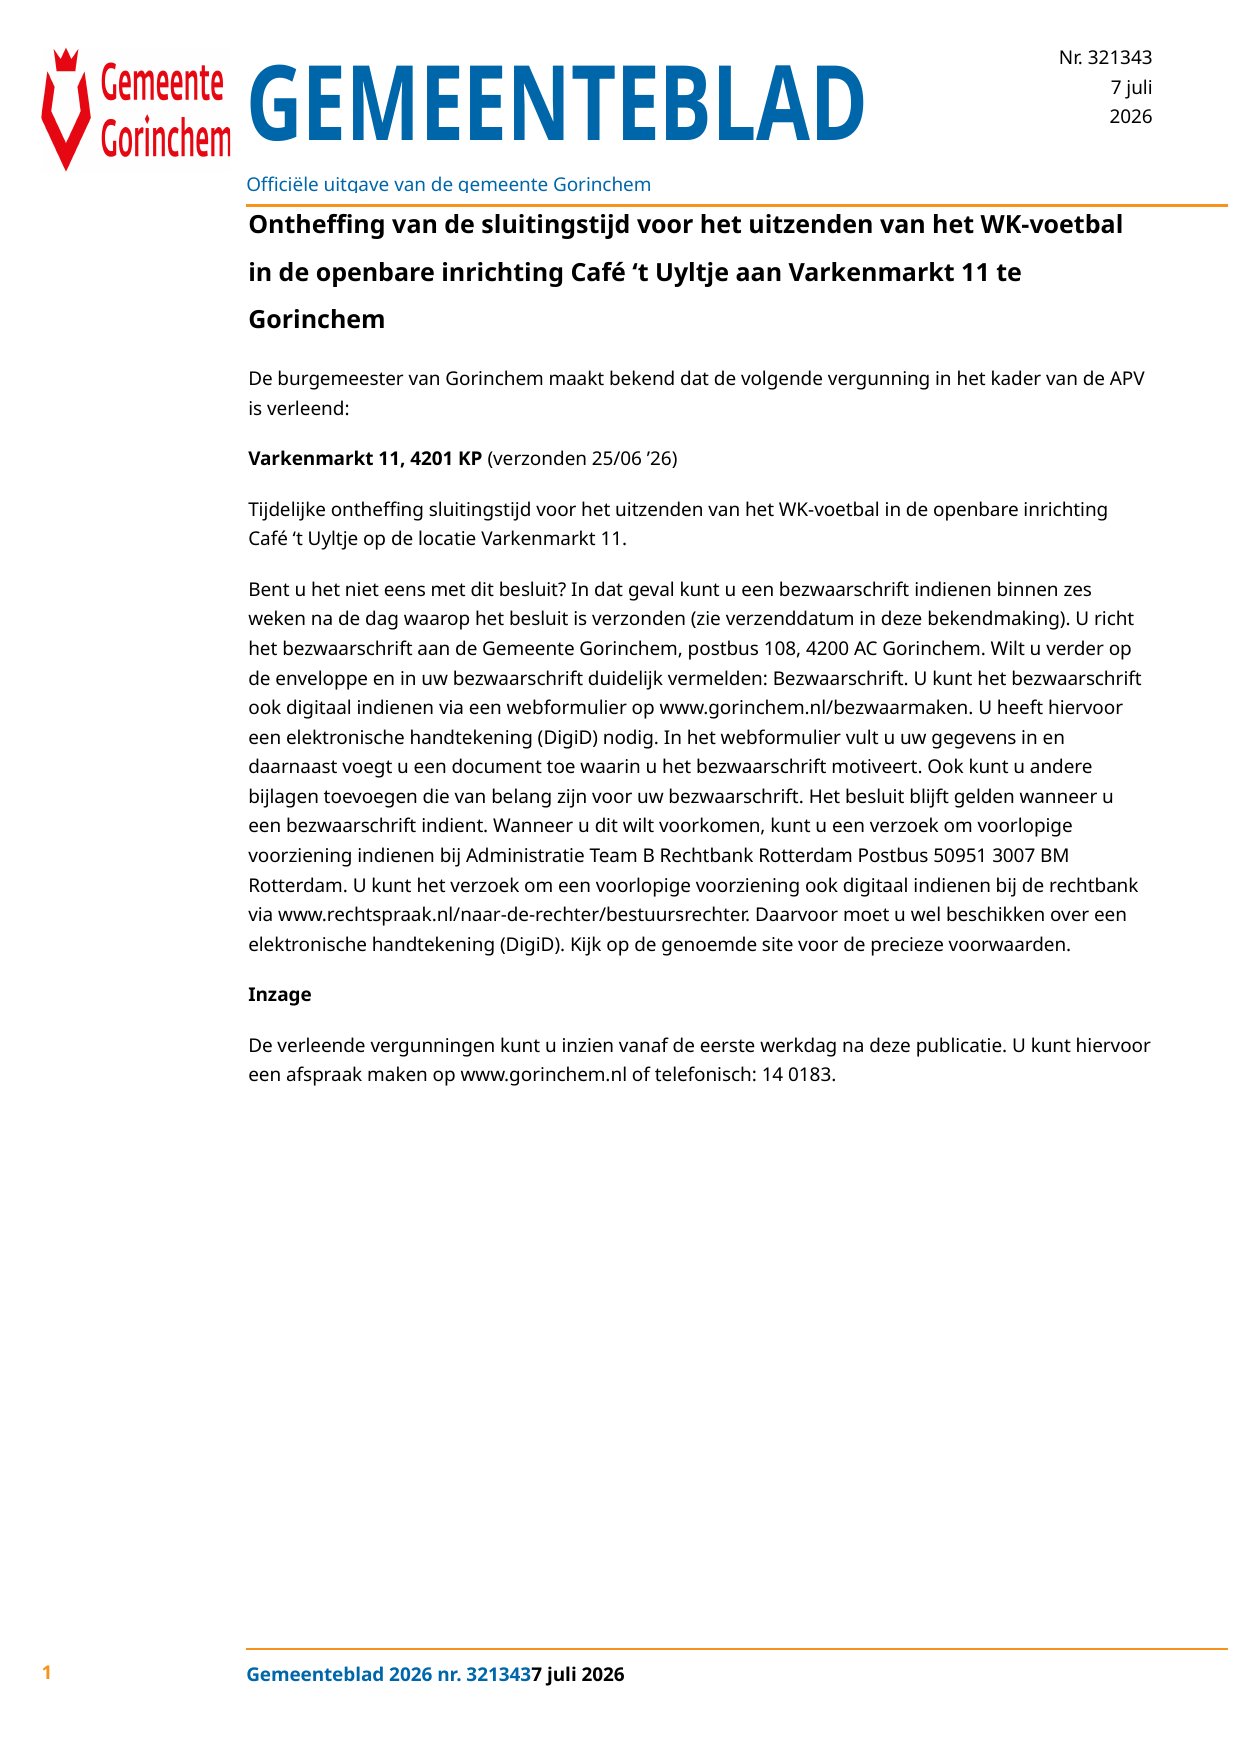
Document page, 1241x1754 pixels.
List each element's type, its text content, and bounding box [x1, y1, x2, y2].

text Bent u het niet eens met dit besluit? In dat geval kunt u een bezwaarschrift indienen binnen zes weken na de dag waarop het besluit is verzonden (zie verzenddatum in deze bekendmaking). U richt het bezwaarschrift aan de Gemeente Gorinchem, postbus 108, 4200 AC Gorinchem. Wilt u verder op de enveloppe en in uw bezwaarschrift duidelijk vermelden: Bezwaarschrift. U kunt het bezwaarschrift ook digitaal indienen via een webformulier op www.gorinchem.nl/bezwaarmaken. U heeft hiervoor een elektronische handtekening (DigiD) nodig. In het webformulier vult u uw gegevens in en daarnaast voegt u een document toe waarin u het bezwaarschrift motiveert. Ook kunt u andere bijlagen toevoegen die van belang zijn voor uw bezwaarschrift. Het besluit blijft gelden wanneer u een bezwaarschrift indient. Wanneer u dit wilt voorkomen, kunt u een verzoek om voorlopige voorziening indienen bij Administratie Team B Rechtbank Rotterdam Postbus 50951 3007 BM Rotterdam. U kunt het verzoek om een voorlopige voorziening ook digitaal indienen bij de rechtbank via www.rechtspraak.nl/naar-de-rechter/bestuursrechter. Daarvoor moet u wel beschikken over een elektronische handtekening (DigiD). Kijk op de genoemde site voor de precieze voorwaarden. [248, 576, 1152, 957]
text Tijdelijke ontheffing sluitingstijd voor het uitzenden van het WK-voetbal in de openbare inrichting Café ‘t Uyltje op de locatie Varkenmarkt 11. [248, 496, 1152, 551]
picture [41, 47, 231, 172]
text Varkenmarkt 11, 4201 KP (verzonden 25/06 ’26) [248, 446, 1152, 471]
text Inzage [248, 981, 1152, 1007]
text Ontheffing van de sluitingstijd voor het uitzenden van het WK-voetbal in de openbare inrichting Café ‘t Uyltje aan Varkenmarkt 11 te Gorinchem [248, 207, 1152, 336]
text De burgemeester van Gorinchem maakt bekend dat de volgende vergunning in het kader van de APV is verleend: [248, 366, 1152, 421]
text De verleende vergunningen kunt u inzien vanaf de eerste werkdag na deze publicatie. U kunt hiervoor een afspraak maken op www.gorinchem.nl of telefonisch: 14 0183. [248, 1032, 1152, 1087]
